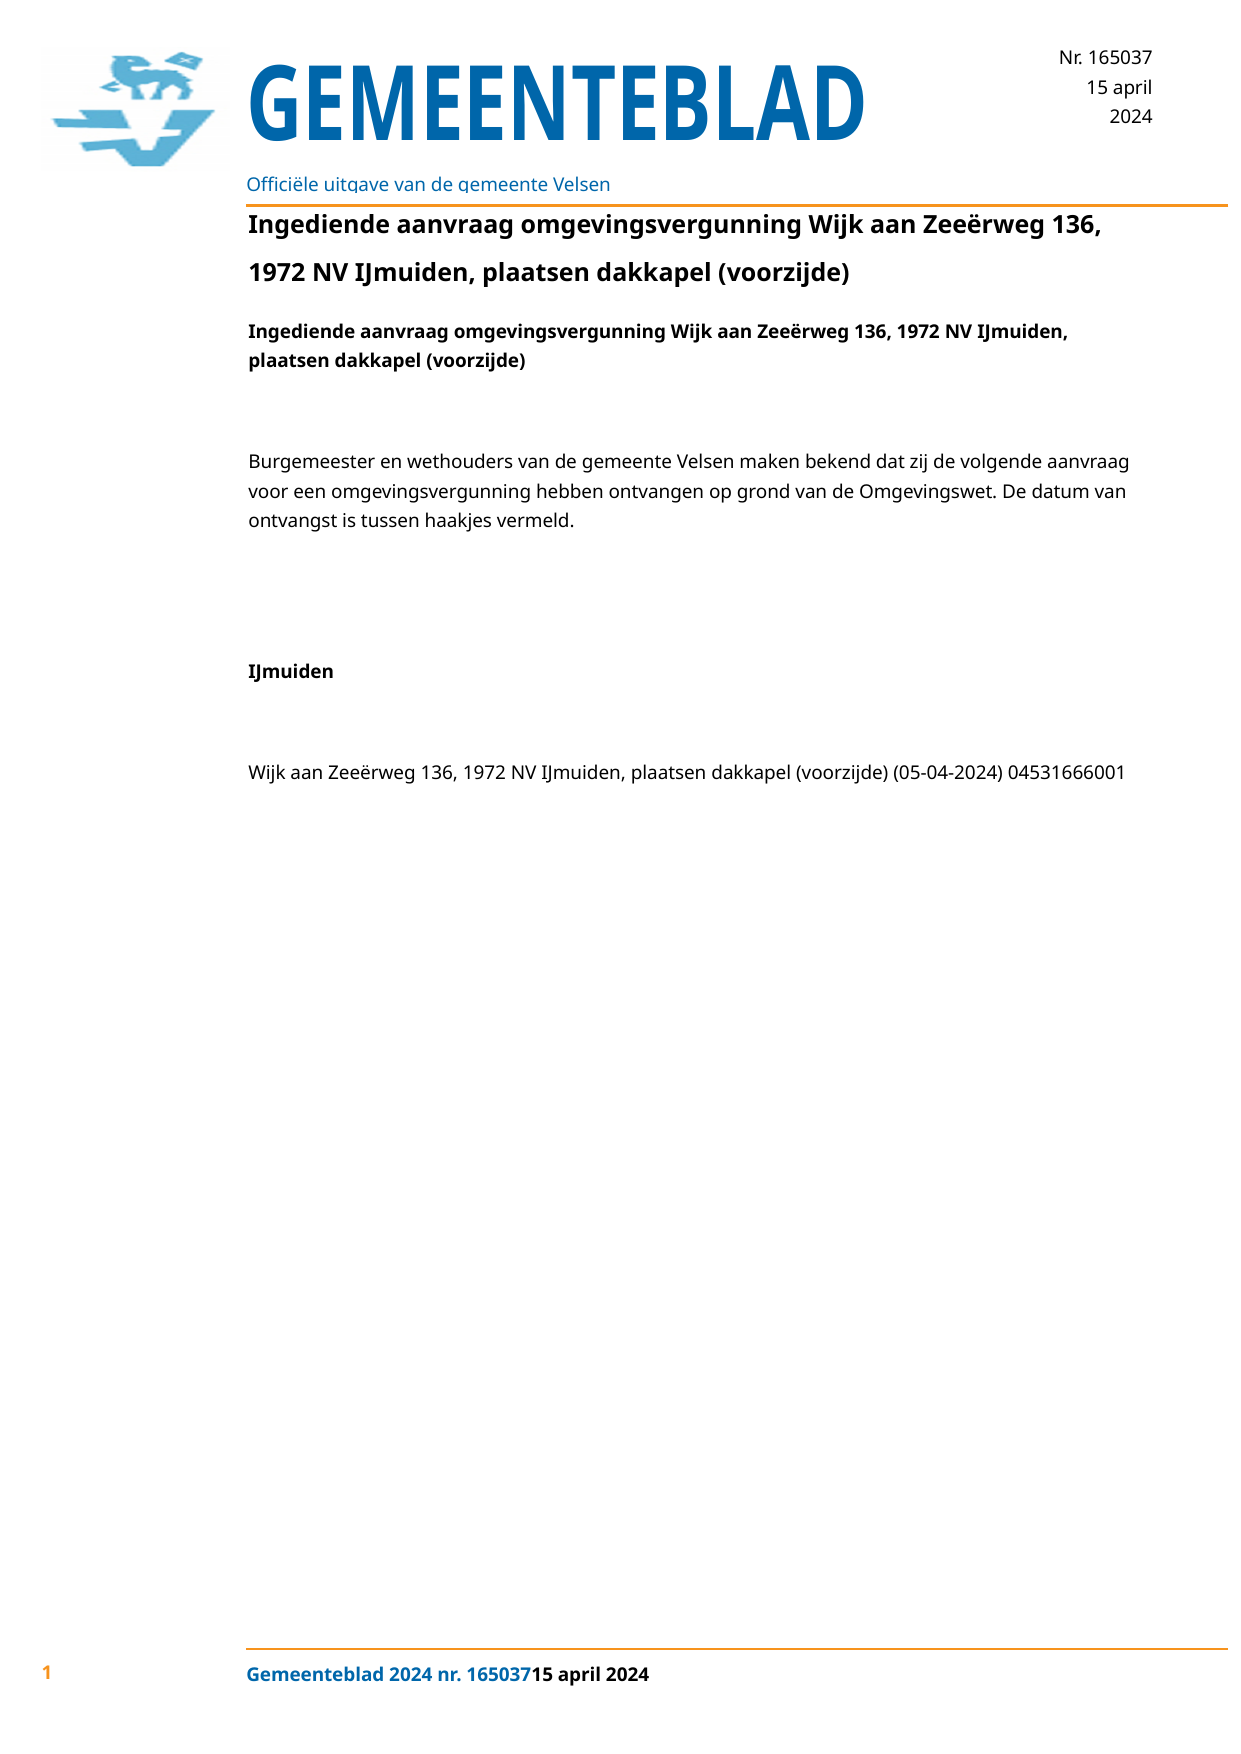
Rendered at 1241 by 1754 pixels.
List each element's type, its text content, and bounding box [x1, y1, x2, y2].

picture [41, 47, 231, 172]
text Ingediende aanvraag omgevingsvergunning Wijk aan Zeeërweg 136, 1972 NV IJmuiden, plaatsen dakkapel (voorzijde) [248, 318, 1152, 373]
text Wijk aan Zeeërweg 136, 1972 NV IJmuiden, plaatsen dakkapel (voorzijde) (05-04-2024) 04531666001 [248, 759, 1152, 785]
text Burgemeester en wethouders van de gemeente Velsen maken bekend dat zij de volgende aanvraag voor een omgevingsvergunning hebben ontvangen op grond van de Omgevingswet. De datum van ontvangst is tussen haakjes vermeld. [248, 448, 1152, 533]
text IJmuiden [248, 659, 1152, 684]
text Ingediende aanvraag omgevingsvergunning Wijk aan Zeeërweg 136, 1972 NV IJmuiden, plaatsen dakkapel (voorzijde) [248, 207, 1152, 288]
